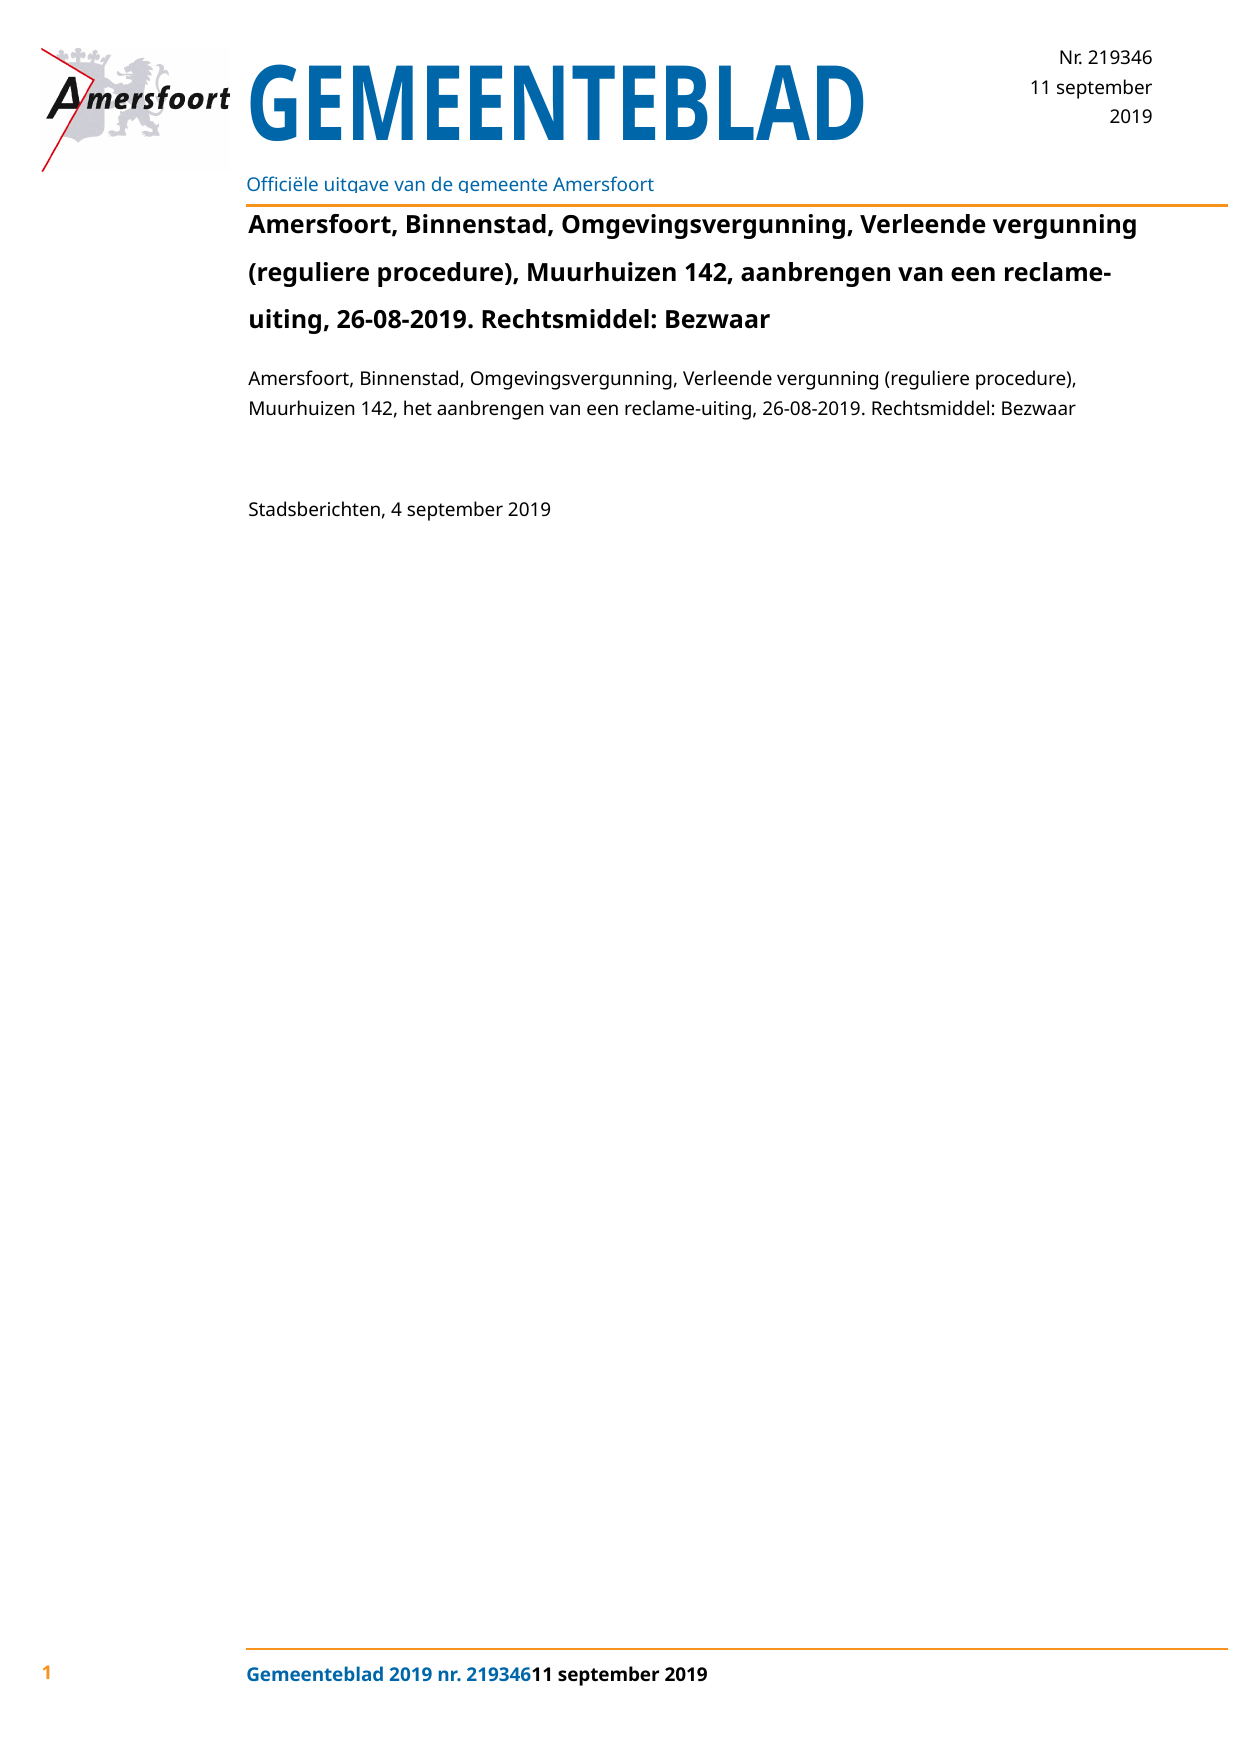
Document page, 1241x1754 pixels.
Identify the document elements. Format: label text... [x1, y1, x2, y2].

text Amersfoort, Binnenstad, Omgevingsvergunning, Verleende vergunning (reguliere procedure), Muurhuizen 142, aanbrengen van een reclame-uiting, 26-08-2019. Rechtsmiddel: Bezwaar [248, 207, 1152, 336]
text Amersfoort, Binnenstad, Omgevingsvergunning, Verleende vergunning (reguliere procedure), Muurhuizen 142, het aanbrengen van een reclame-uiting, 26-08-2019. Rechtsmiddel: Bezwaar [248, 366, 1152, 421]
text Stadsberichten, 4 september 2019 [248, 496, 1152, 522]
picture [41, 47, 231, 172]
